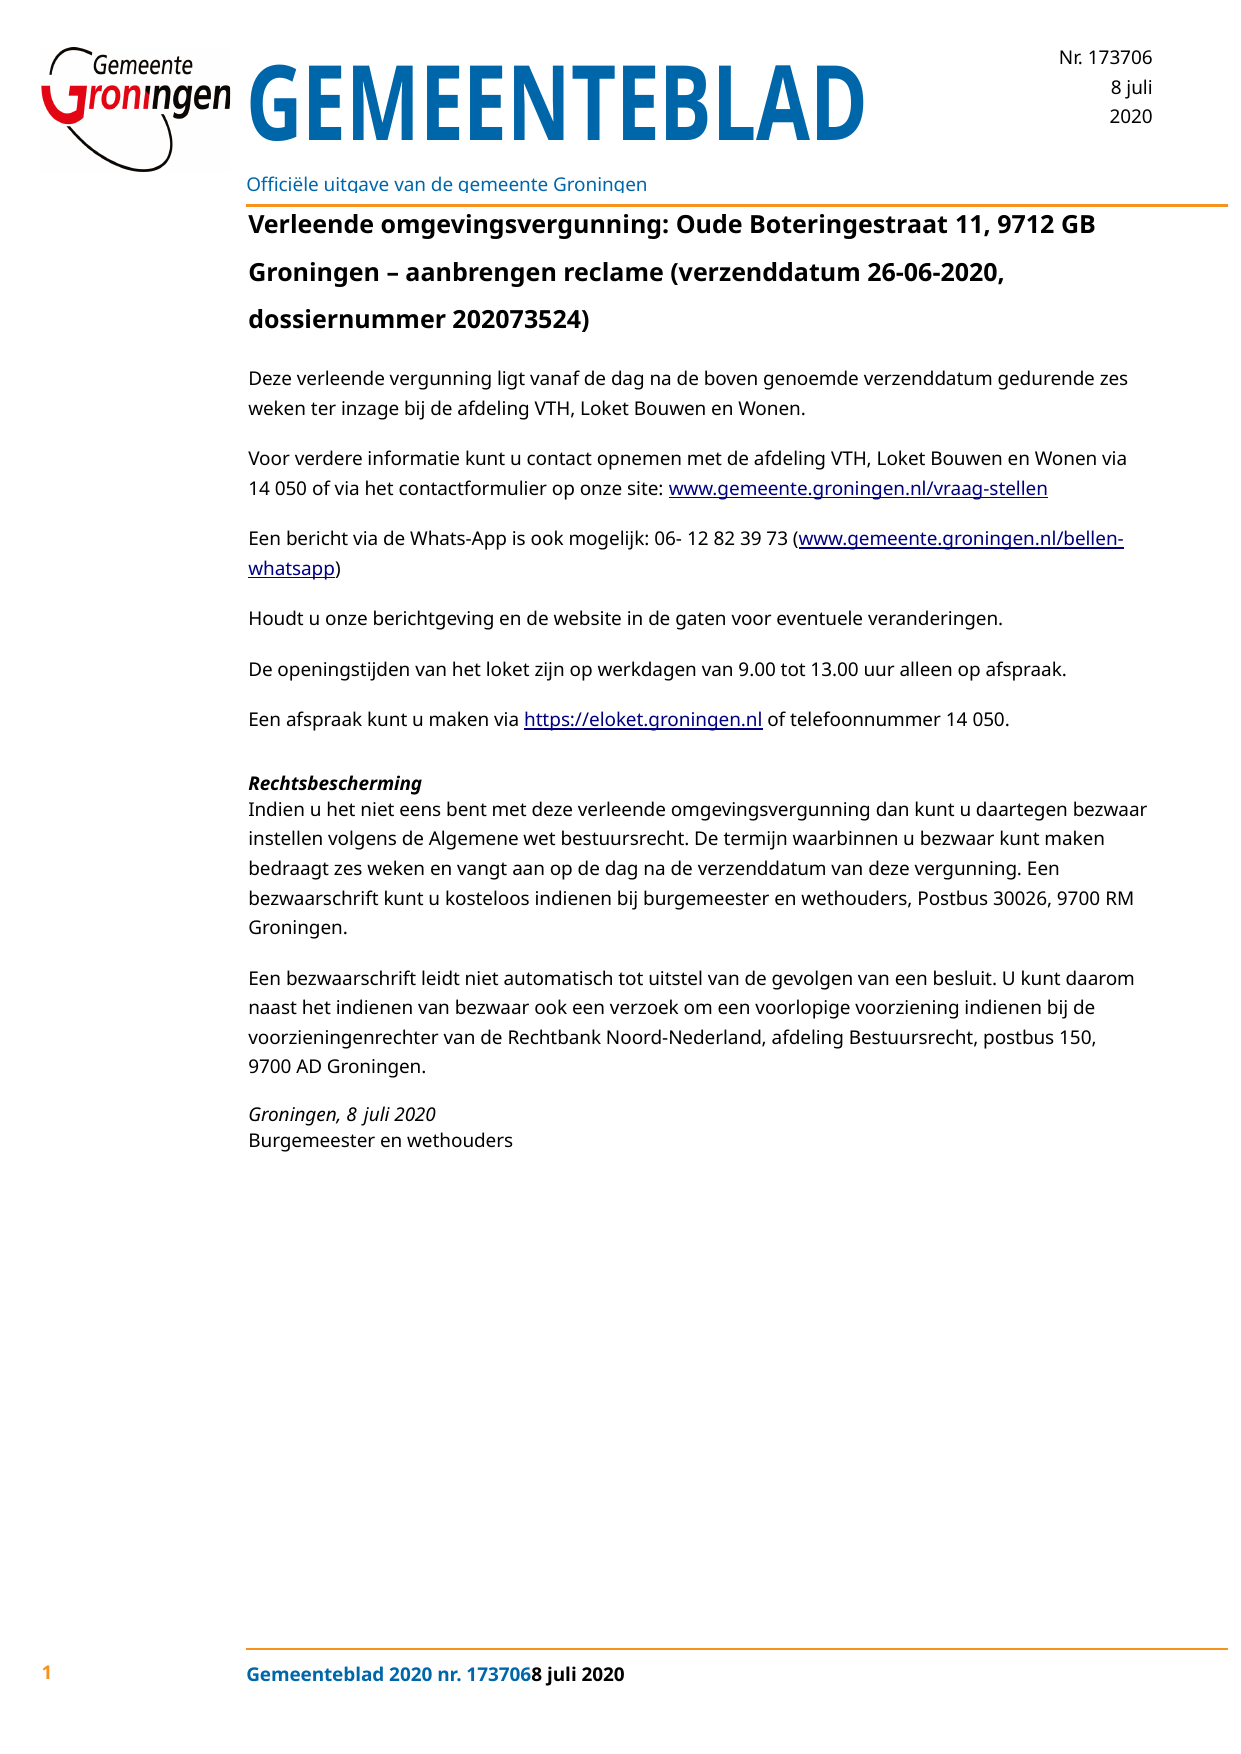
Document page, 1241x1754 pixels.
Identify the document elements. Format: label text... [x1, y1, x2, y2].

text Rechtsbescherming [248, 770, 1152, 796]
text Een bezwaarschrift leidt niet automatisch tot uitstel van de gevolgen van een besluit. U kunt daarom naast het indienen van bezwaar ook een verzoek om een voorlopige voorziening indienen bij de voorzieningenrechter van de Rechtbank Noord-Nederland, afdeling Bestuursrecht, postbus 150, 9700 AD Groningen. [248, 965, 1152, 1079]
text Verleende omgevingsvergunning: Oude Boteringestraat 11, 9712 GB Groningen – aanbrengen reclame (verzenddatum 26-06-2020, dossiernummer 202073524) [248, 207, 1152, 336]
text Groningen, 8 juli 2020 [248, 1101, 1152, 1127]
text Indien u het niet eens bent met deze verleende omgevingsvergunning dan kunt u daartegen bezwaar instellen volgens de Algemene wet bestuursrecht. De termijn waarbinnen u bezwaar kunt maken bedraagt zes weken en vangt aan op de dag na de verzenddatum van deze vergunning. Een bezwaarschrift kunt u kosteloos indienen bij burgemeester en wethouders, Postbus 30026, 9700 RM Groningen. [248, 796, 1152, 940]
text Houdt u onze berichtgeving en de website in de gaten voor eventuele veranderingen. [248, 606, 1152, 631]
picture [41, 47, 231, 172]
text Burgemeester en wethouders [248, 1127, 1152, 1153]
text Een afspraak kunt u maken via https://eloket.groningen.nl of telefoonnummer 14 050. [248, 706, 1152, 732]
text De openingstijden van het loket zijn op werkdagen van 9.00 tot 13.00 uur alleen op afspraak. [248, 656, 1152, 682]
text Een bericht via de Whats-App is ook mogelijk: 06- 12 82 39 73 (www.gemeente.groningen.nl/bellen-whatsapp) [248, 526, 1152, 581]
text Deze verleende vergunning ligt vanaf de dag na de boven genoemde verzenddatum gedurende zes weken ter inzage bij de afdeling VTH, Loket Bouwen en Wonen. [248, 366, 1152, 421]
text Voor verdere informatie kunt u contact opnemen met de afdeling VTH, Loket Bouwen en Wonen via 14 050 of via het contactformulier op onze site: www.gemeente.groningen.nl/vraag-stellen [248, 446, 1152, 501]
